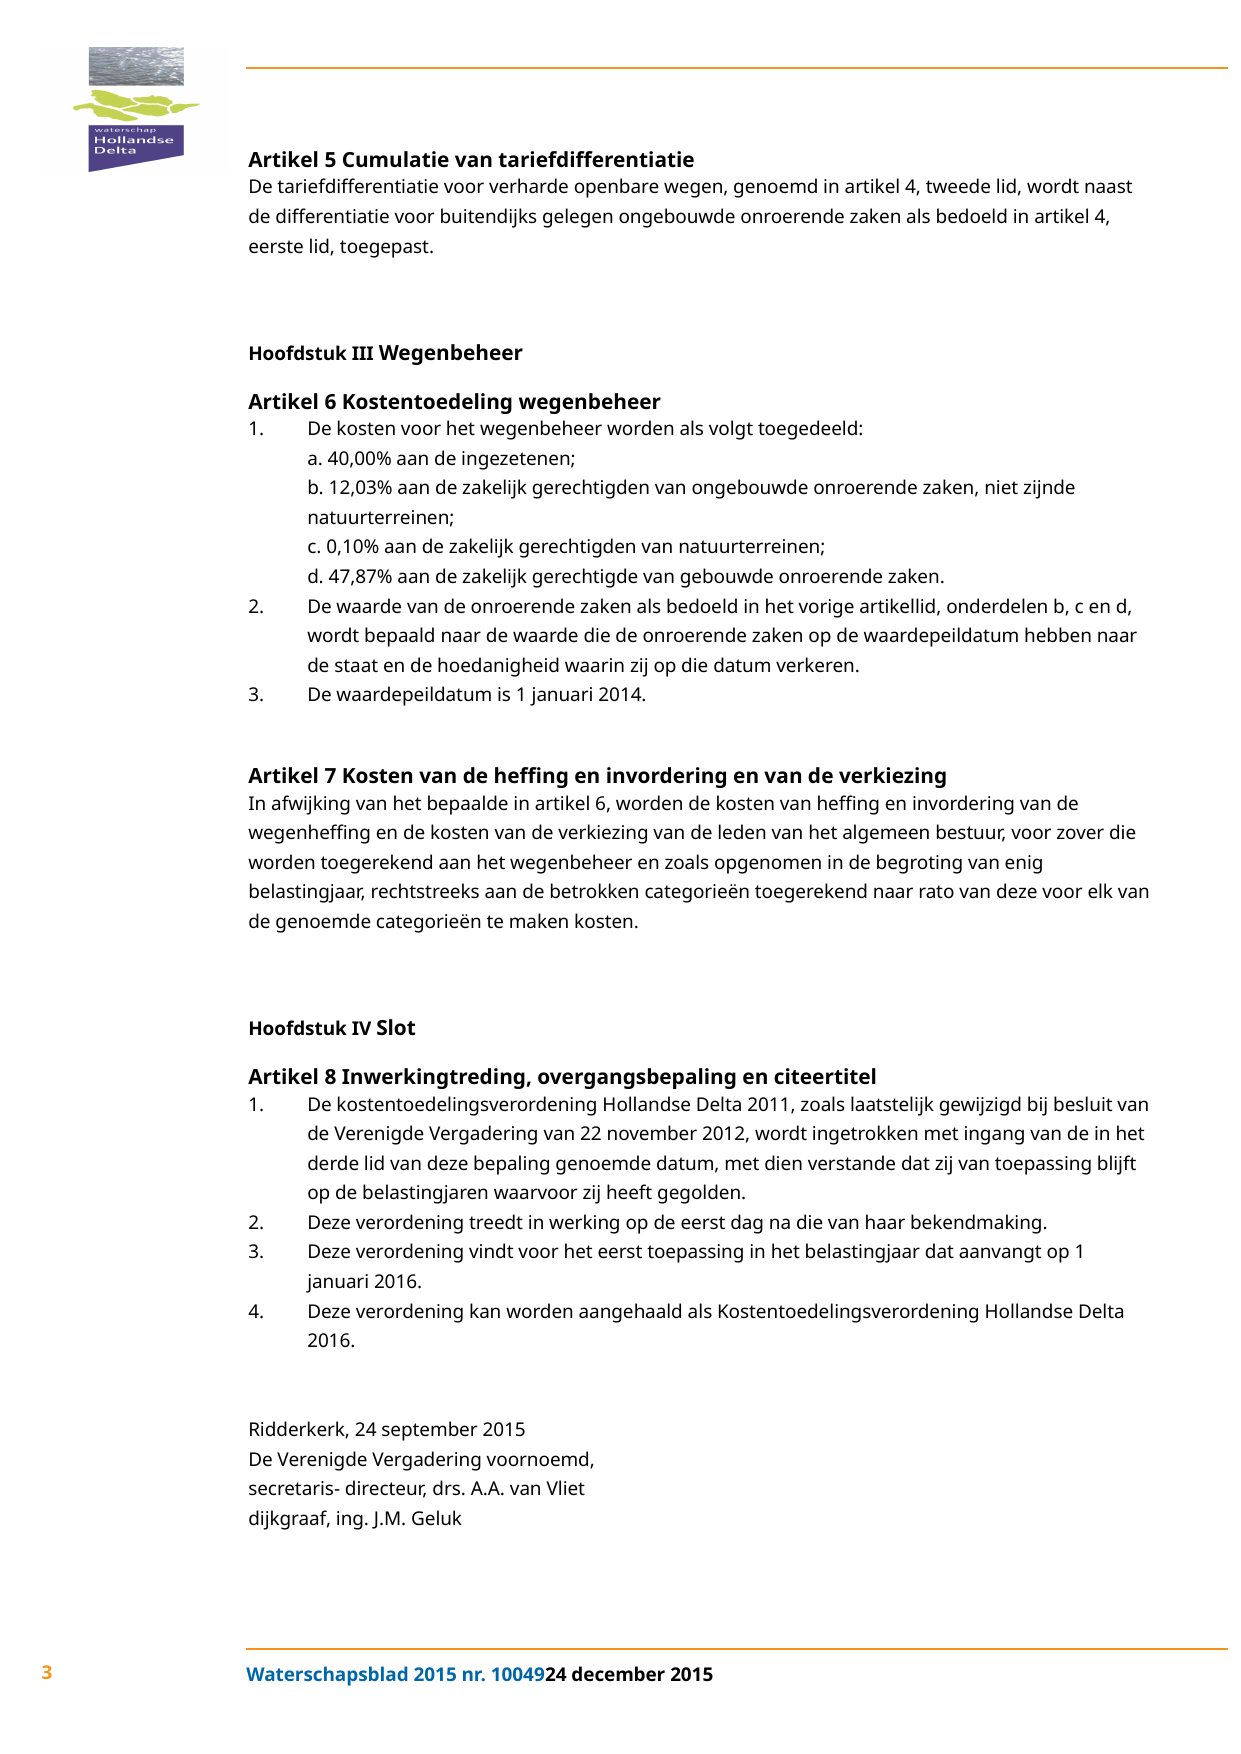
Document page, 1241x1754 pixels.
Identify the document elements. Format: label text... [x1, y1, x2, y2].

text Artikel 8 Inwerkingtreding, overgangsbepaling en citeertitel [248, 1062, 1152, 1091]
list a. 40,00% aan de ingezetenen; [248, 445, 1152, 471]
list Deze verordening vindt voor het eerst toepassing in het belastingjaar dat aanvangt op 1 januari 2016. [248, 1239, 1152, 1294]
list Deze verordening treedt in werking op de eerst dag na die van haar bekendmaking. [248, 1209, 1152, 1235]
text dijkgraaf, ing. J.M. Geluk [248, 1505, 1152, 1531]
text secretaris- directeur, drs. A.A. van Vliet [248, 1475, 1152, 1501]
list d. 47,87% aan de zakelijk gerechtigde van gebouwde onroerende zaken. [248, 563, 1152, 589]
list De waarde van de onroerende zaken als bedoeld in het vorige artikellid, onderdelen b, c en d, wordt bepaald naar de waarde die de onroerende zaken op de waardepeildatum hebben naar de staat en de hoedanigheid waarin zij op die datum verkeren. [248, 593, 1152, 678]
list b. 12,03% aan de zakelijk gerechtigden van ongebouwde onroerende zaken, niet zijnde natuurterreinen; [248, 474, 1152, 530]
text In afwijking van het bepaalde in artikel 6, worden de kosten van heffing en invordering van de wegenheffing en de kosten van de verkiezing van de leden van het algemeen bestuur, voor zover die worden toegerekend aan het wegenbeheer en zoals opgenomen in de begroting van enig belastingjaar, rechtstreeks aan de betrokken categorieën toegerekend naar rato van deze voor elk van de genoemde categorieën te maken kosten. [248, 790, 1152, 934]
picture [41, 47, 231, 172]
text De tariefdifferentiatie voor verharde openbare wegen, genoemd in artikel 4, tweede lid, wordt naast de differentiatie voor buitendijks gelegen ongebouwde onroerende zaken als bedoeld in artikel 4, eerste lid, toegepast. [248, 174, 1152, 258]
text Hoofdstuk IV Slot [248, 1013, 1152, 1042]
list Deze verordening kan worden aangehaald als Kostentoedelingsverordening Hollandse Delta 2016. [248, 1298, 1152, 1353]
text Ridderkerk, 24 september 2015 [248, 1416, 1152, 1442]
text Artikel 5 Cumulatie van tariefdifferentiatie [248, 145, 1152, 174]
text Artikel 7 Kosten van de heffing en invordering en van de verkiezing [248, 762, 1152, 790]
list De kostentoedelingsverordening Hollandse Delta 2011, zoals laatstelijk gewijzigd bij besluit van de Verenigde Vergadering van 22 november 2012, wordt ingetrokken met ingang van de in het derde lid van deze bepaling genoemde datum, met dien verstande dat zij van toepassing blijft op de belastingjaren waarvoor zij heeft gegolden. [248, 1091, 1152, 1205]
list De kosten voor het wegenbeheer worden als volgt toegedeeld: [248, 415, 1152, 441]
text De Verenigde Vergadering voornoemd, [248, 1446, 1152, 1472]
list c. 0,10% aan de zakelijk gerechtigden van natuurterreinen; [248, 534, 1152, 559]
text Hoofdstuk III Wegenbeheer [248, 338, 1152, 366]
list De waardepeildatum is 1 januari 2014. [248, 682, 1152, 707]
text Artikel 6 Kostentoedeling wegenbeheer [248, 387, 1152, 415]
